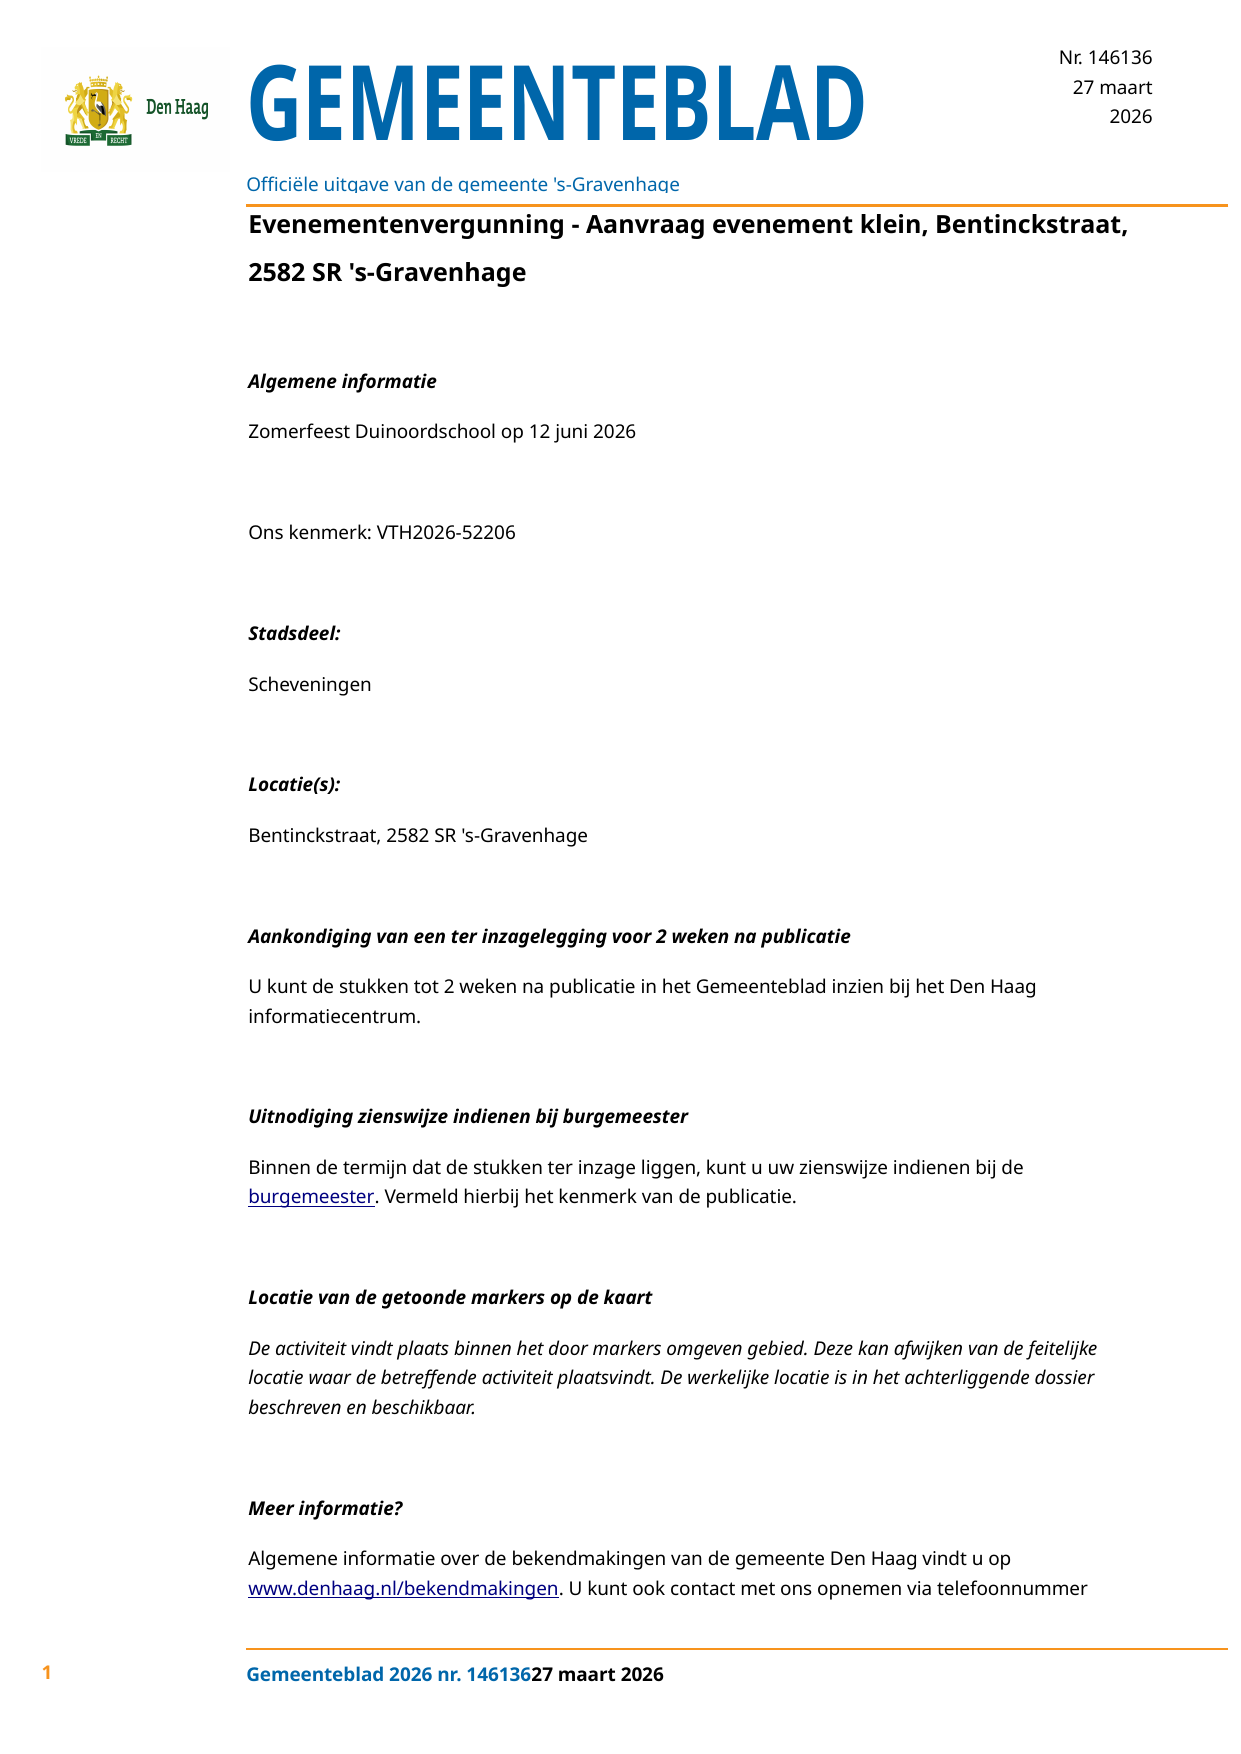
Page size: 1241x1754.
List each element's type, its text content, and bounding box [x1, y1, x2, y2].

text Locatie(s): [248, 772, 1152, 797]
picture [41, 47, 231, 172]
text Algemene informatie over de bekendmakingen van de gemeente Den Haag vindt u op www.denhaag.nl/bekendmakingen. U kunt ook contact met ons opnemen via telefoonnummer [248, 1545, 1152, 1601]
text Zomerfeest Duinoordschool op 12 juni 2026 [248, 419, 1152, 444]
text Ons kenmerk: VTH2026-52206 [248, 519, 1152, 545]
text Uitnodiging zienswijze indienen bij burgemeester [248, 1104, 1152, 1129]
text Stadsdeel: [248, 620, 1152, 646]
text Binnen de termijn dat de stukken ter inzage liggen, kunt u uw zienswijze indienen bij de burgemeester. Vermeld hierbij het kenmerk van de publicatie. [248, 1154, 1152, 1209]
text Aankondiging van een ter inzagelegging voor 2 weken na publicatie [248, 923, 1152, 949]
text Scheveningen [248, 671, 1152, 697]
text Meer informatie? [248, 1495, 1152, 1521]
text Locatie van de getoonde markers op de kaart [248, 1284, 1152, 1310]
text U kunt de stukken tot 2 weken na publicatie in het Gemeenteblad inzien bij het Den Haag informatiecentrum. [248, 973, 1152, 1029]
text Algemene informatie [248, 368, 1152, 394]
text Bentinckstraat, 2582 SR 's-Gravenhage [248, 822, 1152, 848]
text De activiteit vindt plaats binnen het door markers omgeven gebied. Deze kan afwijken van de feitelijke locatie waar de betreffende activiteit plaatsvindt. De werkelijke locatie is in het achterliggende dossier beschreven en beschikbaar. [248, 1335, 1152, 1420]
text Evenementenvergunning - Aanvraag evenement klein, Bentinckstraat, 2582 SR 's-Gravenhage [248, 207, 1152, 288]
